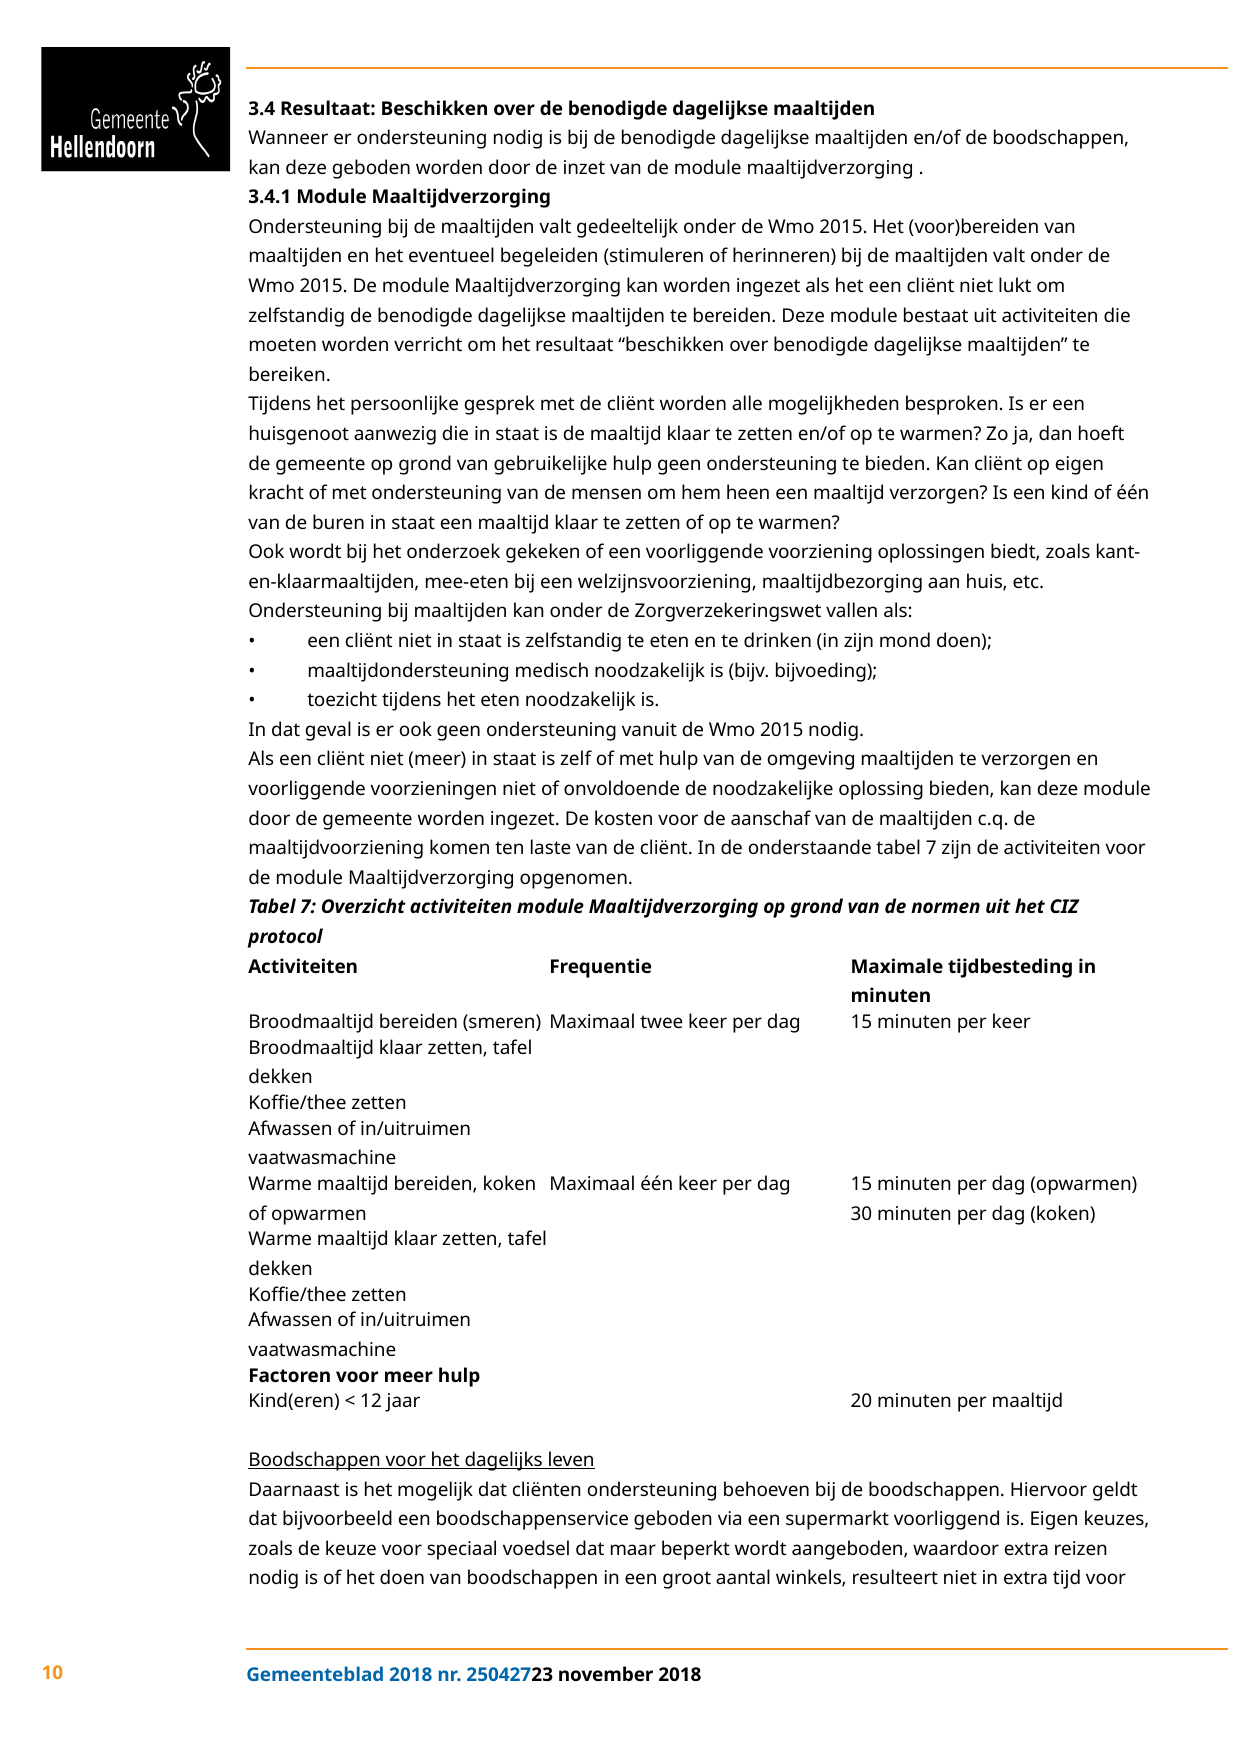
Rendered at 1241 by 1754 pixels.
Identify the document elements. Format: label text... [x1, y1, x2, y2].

table_cell Maximaal twee keer per dag [549, 1008, 850, 1170]
text Tabel 7: Overzicht activiteiten module Maaltijdverzorging op grond van de normen uit het CIZ protocol [248, 893, 1152, 949]
text In dat geval is er ook geen ondersteuning vanuit de Wmo 2015 nodig. [248, 716, 1152, 742]
table_cell Afwassen of in/uitruimen vaatwasmachine [248, 1307, 549, 1362]
table_cell 15 minuten per dag (opwarmen) 30 minuten per dag (koken) [850, 1170, 1152, 1362]
text Als een cliënt niet (meer) in staat is zelf of met hulp van de omgeving maaltijden te verzorgen en voorliggende voorzieningen niet of onvoldoende de noodzakelijke oplossing bieden, kan deze module door de gemeente worden ingezet. De kosten voor de aanschaf van de maaltijden c.q. de maaltijdvoorziening komen ten laste van de cliënt. In de onderstaande tabel 7 zijn de activiteiten voor de module Maaltijdverzorging opgenomen. [248, 746, 1152, 890]
table_cell Warme maaltijd klaar zetten, tafel dekken [248, 1226, 549, 1281]
table_cell Broodmaaltijd klaar zetten, tafel dekken [248, 1034, 549, 1089]
text Ook wordt bij het onderzoek gekeken of een voorliggende voorziening oplossingen biedt, zoals kant-en-klaarmaaltijden, mee-eten bij een welzijnsvoorziening, maaltijdbezorging aan huis, etc. [248, 538, 1152, 594]
table_cell Koffie/thee zetten [248, 1281, 549, 1307]
table_cell Broodmaaltijd bereiden (smeren) [248, 1008, 549, 1034]
picture [41, 47, 231, 172]
text Boodschappen voor het dagelijks leven [248, 1446, 1152, 1472]
text Tijdens het persoonlijke gesprek met de cliënt worden alle mogelijkheden besproken. Is er een huisgenoot aanwezig die in staat is de maaltijd klaar te zetten en/of op te warmen? Zo ja, dan hoeft de gemeente op grond van gebruikelijke hulp geen ondersteuning te bieden. Kan cliënt op eigen kracht of met ondersteuning van de mensen om hem heen een maaltijd verzorgen? Is een kind of één van de buren in staat een maaltijd klaar te zetten of op te warmen? [248, 391, 1152, 535]
text Wanneer er ondersteuning nodig is bij de benodigde dagelijkse maaltijden en/of de boodschappen, kan deze geboden worden door de inzet van de module maaltijdverzorging . [248, 124, 1152, 180]
table_header Maximale tijdbesteding in minuten [850, 953, 1152, 1008]
table_header Activiteiten [248, 953, 549, 1008]
text Daarnaast is het mogelijk dat cliënten ondersteuning behoeven bij de boodschappen. Hiervoor geldt dat bijvoorbeeld een boodschappenservice geboden via een supermarkt voorliggend is. Eigen keuzes, zoals de keuze voor speciaal voedsel dat maar beperkt wordt aangeboden, waardoor extra reizen nodig is of het doen van boodschappen in een groot aantal winkels, resulteert niet in extra tijd voor [248, 1476, 1152, 1590]
table_cell Warme maaltijd bereiden, koken of opwarmen [248, 1170, 549, 1226]
table_cell Factoren voor meer hulp [248, 1362, 1152, 1388]
list maaltijdondersteuning medisch noodzakelijk is (bijv. bijvoeding); [248, 657, 1152, 683]
list een cliënt niet in staat is zelfstandig te eten en te drinken (in zijn mond doen); [248, 627, 1152, 653]
table_cell Kind(eren) < 12 jaar [248, 1388, 549, 1413]
list toezicht tijdens het eten noodzakelijk is. [248, 686, 1152, 712]
table_cell Maximaal één keer per dag [549, 1170, 850, 1362]
text 3.4 Resultaat: Beschikken over de benodigde dagelijkse maaltijden [248, 95, 1152, 121]
table_cell Koffie/thee zetten [248, 1089, 549, 1115]
text Ondersteuning bij de maaltijden valt gedeeltelijk onder de Wmo 2015. Het (voor)bereiden van maaltijden en het eventueel begeleiden (stimuleren of herinneren) bij de maaltijden valt onder de Wmo 2015. De module Maaltijdverzorging kan worden ingezet als het een cliënt niet lukt om zelfstandig de benodigde dagelijkse maaltijden te bereiden. Deze module bestaat uit activiteiten die moeten worden verricht om het resultaat “beschikken over benodigde dagelijkse maaltijden” te bereiken. [248, 213, 1152, 387]
text 3.4.1 Module Maaltijdverzorging [248, 183, 1152, 209]
table_cell Afwassen of in/uitruimen vaatwasmachine [248, 1115, 549, 1170]
text Ondersteuning bij maaltijden kan onder de Zorgverzekeringswet vallen als: [248, 598, 1152, 623]
table_cell [549, 1388, 850, 1413]
table_cell 15 minuten per keer [850, 1008, 1152, 1170]
table_header Frequentie [549, 953, 850, 1008]
table_cell 20 minuten per maaltijd [850, 1388, 1152, 1413]
